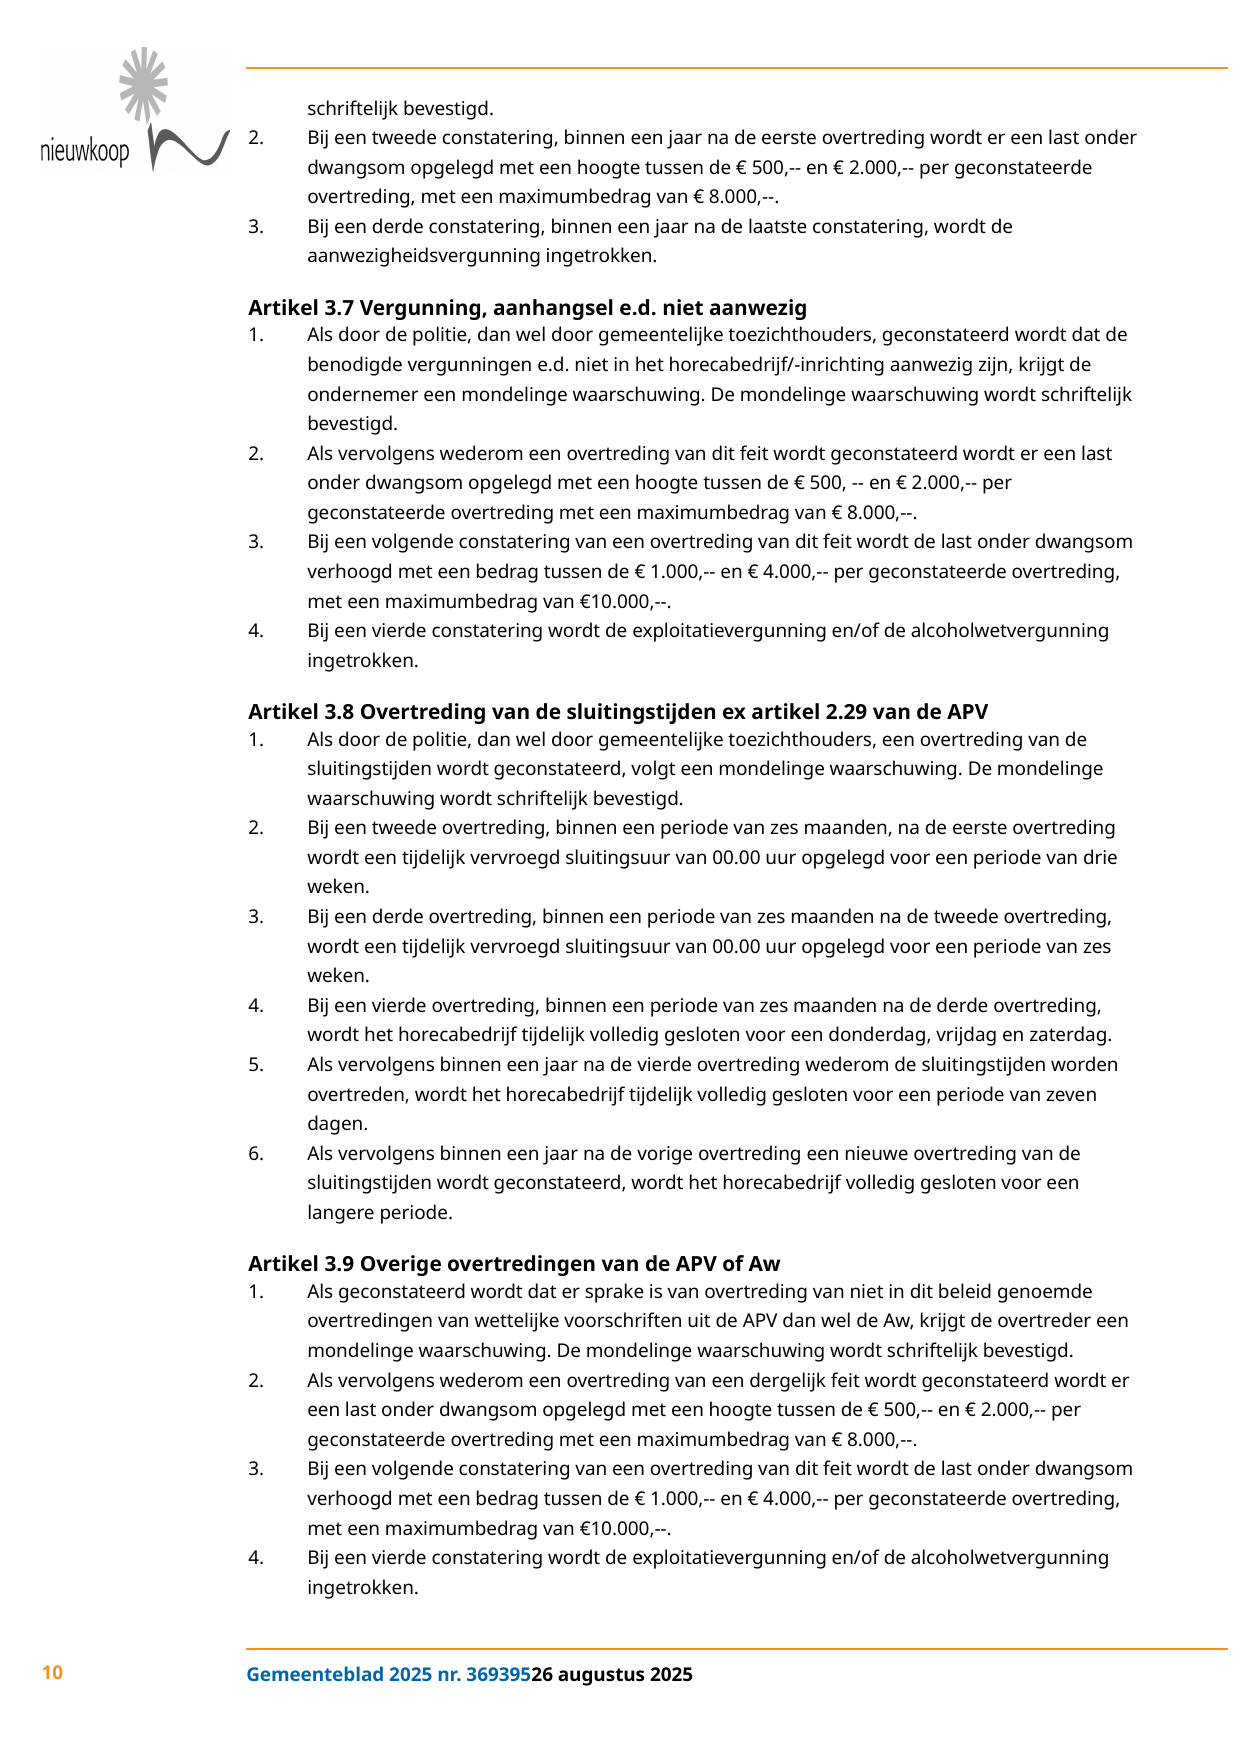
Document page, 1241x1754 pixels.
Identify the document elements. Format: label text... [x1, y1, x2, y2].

list Bij een volgende constatering van een overtreding van dit feit wordt de last onder dwangsom verhoogd met een bedrag tussen de € 1.000,-- en € 4.000,-- per geconstateerde overtreding, met een maximumbedrag van €10.000,--. [248, 1456, 1152, 1540]
list Als geconstateerd wordt dat er sprake is van overtreding van niet in dit beleid genoemde overtredingen van wettelijke voorschriften uit de APV dan wel de Aw, krijgt de overtreder een mondelinge waarschuwing. De mondelinge waarschuwing wordt schriftelijk bevestigd. [248, 1278, 1152, 1363]
list Bij een derde overtreding, binnen een periode van zes maanden na de tweede overtreding, wordt een tijdelijk vervroegd sluitingsuur van 00.00 uur opgelegd voor een periode van zes weken. [248, 903, 1152, 988]
list Bij een volgende constatering van een overtreding van dit feit wordt de last onder dwangsom verhoogd met een bedrag tussen de € 1.000,-- en € 4.000,-- per geconstateerde overtreding, met een maximumbedrag van €10.000,--. [248, 529, 1152, 613]
list Bij een tweede overtreding, binnen een periode van zes maanden, na de eerste overtreding wordt een tijdelijk vervroegd sluitingsuur van 00.00 uur opgelegd voor een periode van drie weken. [248, 814, 1152, 899]
list Als vervolgens binnen een jaar na de vierde overtreding wederom de sluitingstijden worden overtreden, wordt het horecabedrijf tijdelijk volledig gesloten voor een periode van zeven dagen. [248, 1051, 1152, 1136]
list Als vervolgens wederom een overtreding van dit feit wordt geconstateerd wordt er een last onder dwangsom opgelegd met een hoogte tussen de € 500, -- en € 2.000,-- per geconstateerde overtreding met een maximumbedrag van € 8.000,--. [248, 440, 1152, 525]
picture [41, 47, 231, 172]
text Artikel 3.7 Vergunning, aanhangsel e.d. niet aanwezig [248, 293, 1152, 322]
list Als vervolgens binnen een jaar na de vorige overtreding een nieuwe overtreding van de sluitingstijden wordt geconstateerd, wordt het horecabedrijf volledig gesloten voor een langere periode. [248, 1140, 1152, 1225]
text Artikel 3.8 Overtreding van de sluitingstijden ex artikel 2.29 van de APV [248, 697, 1152, 726]
text Artikel 3.9 Overige overtredingen van de APV of Aw [248, 1249, 1152, 1278]
list Bij een vierde constatering wordt de exploitatievergunning en/of de alcoholwetvergunning ingetrokken. [248, 1544, 1152, 1599]
list Als vervolgens wederom een overtreding van een dergelijk feit wordt geconstateerd wordt er een last onder dwangsom opgelegd met een hoogte tussen de € 500,-- en € 2.000,-- per geconstateerde overtreding met een maximumbedrag van € 8.000,--. [248, 1367, 1152, 1452]
list Als door de politie, dan wel door gemeentelijke toezichthouders, een overtreding van de sluitingstijden wordt geconstateerd, volgt een mondelinge waarschuwing. De mondelinge waarschuwing wordt schriftelijk bevestigd. [248, 726, 1152, 811]
list schriftelijk bevestigd. [248, 95, 1152, 121]
list Bij een tweede constatering, binnen een jaar na de eerste overtreding wordt er een last onder dwangsom opgelegd met een hoogte tussen de € 500,-- en € 2.000,-- per geconstateerde overtreding, met een maximumbedrag van € 8.000,--. [248, 124, 1152, 209]
list Als door de politie, dan wel door gemeentelijke toezichthouders, geconstateerd wordt dat de benodigde vergunningen e.d. niet in het horecabedrijf/-inrichting aanwezig zijn, krijgt de ondernemer een mondelinge waarschuwing. De mondelinge waarschuwing wordt schriftelijk bevestigd. [248, 322, 1152, 436]
list Bij een vierde overtreding, binnen een periode van zes maanden na de derde overtreding, wordt het horecabedrijf tijdelijk volledig gesloten voor een donderdag, vrijdag en zaterdag. [248, 992, 1152, 1047]
list Bij een derde constatering, binnen een jaar na de laatste constatering, wordt de aanwezigheidsvergunning ingetrokken. [248, 213, 1152, 268]
list Bij een vierde constatering wordt de exploitatievergunning en/of de alcoholwetvergunning ingetrokken. [248, 617, 1152, 673]
